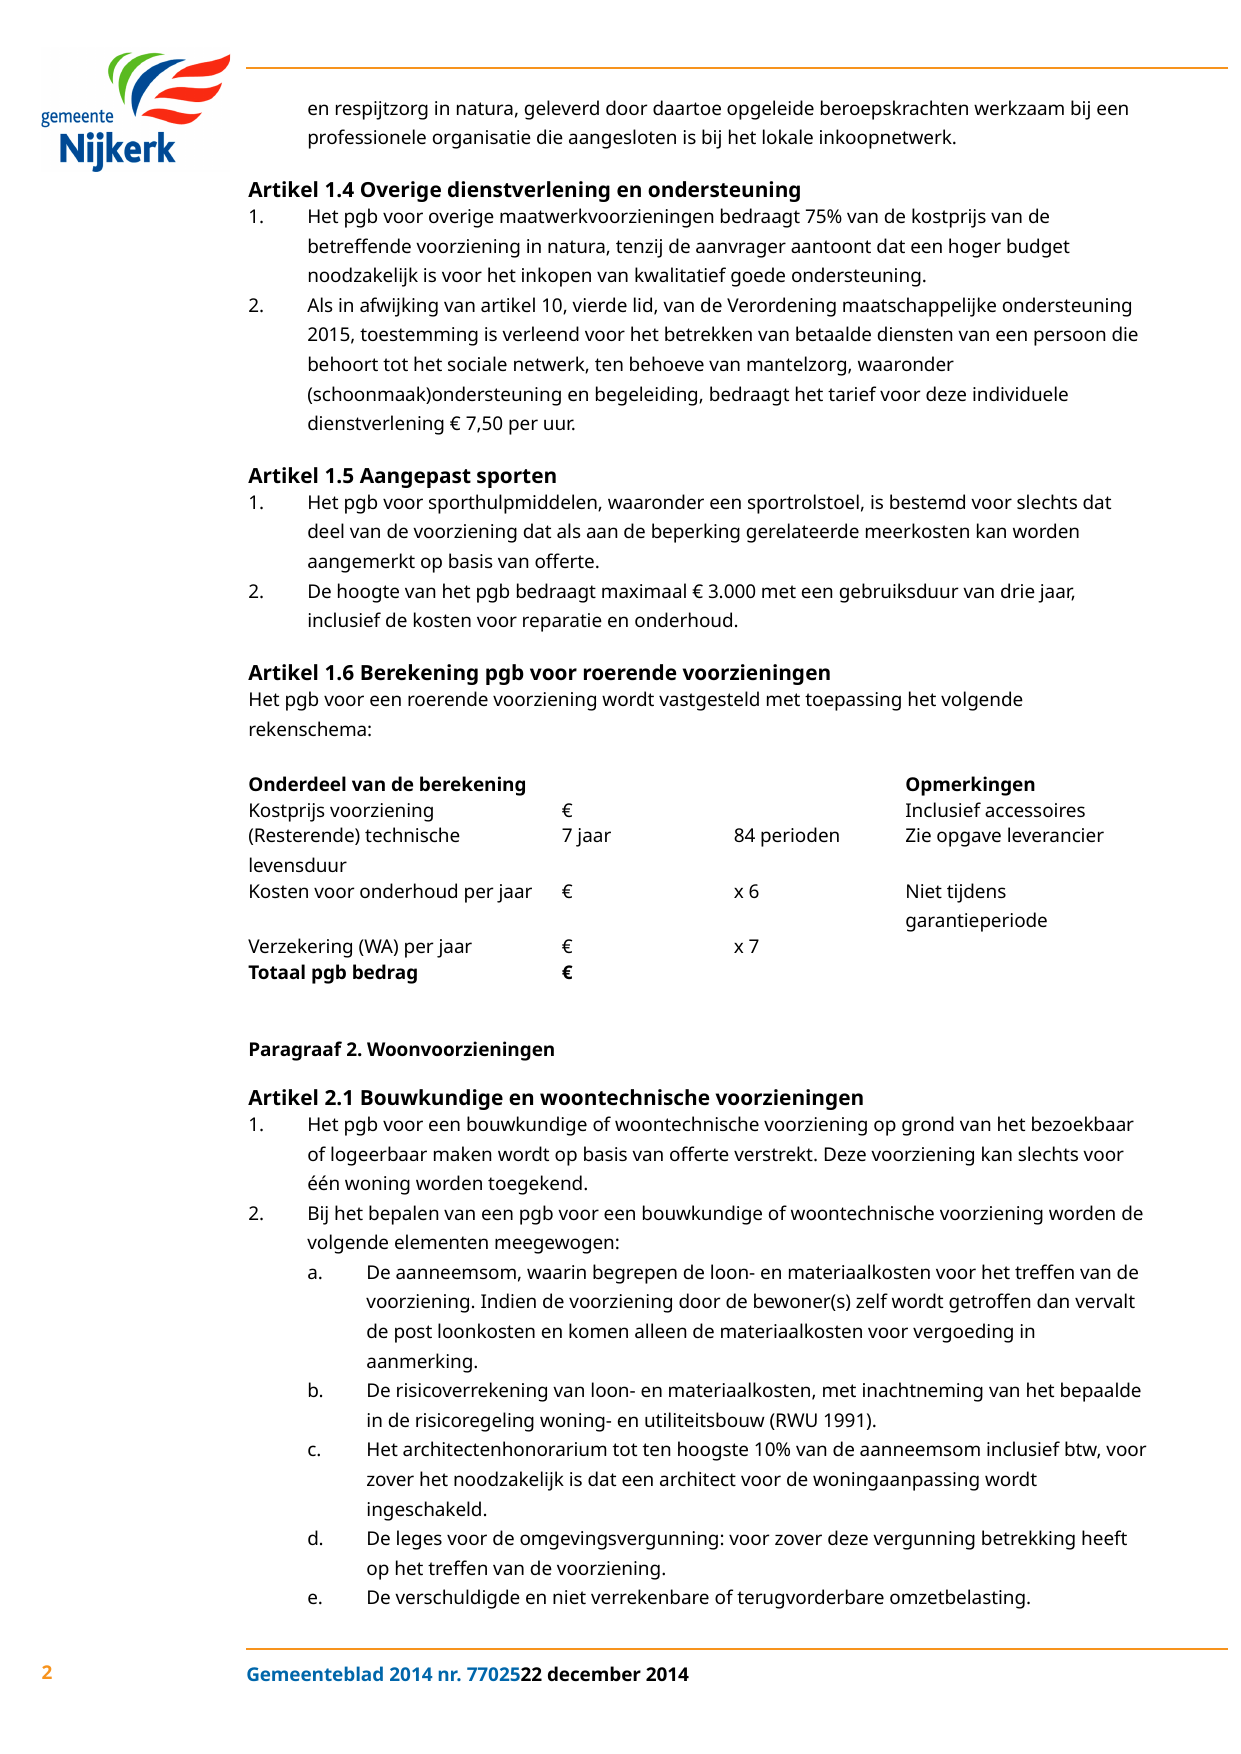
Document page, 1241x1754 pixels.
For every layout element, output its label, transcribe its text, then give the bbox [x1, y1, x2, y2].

list De hoogte van het pgb bedraagt maximaal € 3.000 met een gebruiksduur van drie jaar, inclusief de kosten voor reparatie en onderhoud. [248, 578, 1152, 633]
table_cell [905, 933, 1152, 959]
list Het pgb voor overige maatwerkvoorzieningen bedraagt 75% van de kostprijs van de betreffende voorziening in natura, tenzij de aanvrager aantoont dat een hoger budget noodzakelijk is voor het inkopen van kwalitatief goede ondersteuning. [248, 203, 1152, 288]
table_cell (Resterende) technische levensduur [248, 823, 562, 878]
text Het pgb voor een roerende voorziening wordt vastgesteld met toepassing het volgende rekenschema: [248, 686, 1152, 742]
text Paragraaf 2. Woonvoorzieningen [248, 1036, 1152, 1062]
list Het architectenhonorarium tot ten hoogste 10% van de aanneemsom inclusief btw, voor zover het noodzakelijk is dat een architect voor de woningaanpassing wordt ingeschakeld. [307, 1437, 1152, 1522]
text Artikel 1.6 Berekening pgb voor roerende voorzieningen [248, 658, 1152, 686]
picture [41, 47, 231, 172]
text Artikel 1.5 Aangepast sporten [248, 461, 1152, 489]
table_cell [905, 959, 1152, 985]
table_cell € [562, 878, 733, 933]
table_header Opmerkingen [905, 771, 1152, 797]
table_cell € [562, 959, 733, 985]
list Het pgb voor sporthulpmiddelen, waaronder een sportrolstoel, is bestemd voor slechts dat deel van de voorziening dat als aan de beperking gerelateerde meerkosten kan worden aangemerkt op basis van offerte. [248, 489, 1152, 574]
table_cell [734, 797, 905, 823]
table_cell Niet tijdens garantieperiode [905, 878, 1152, 933]
table_cell Verzekering (WA) per jaar [248, 933, 562, 959]
table_cell [905, 985, 1152, 1011]
list en respijtzorg in natura, geleverd door daartoe opgeleide beroepskrachten werkzaam bij een professionele organisatie die aangesloten is bij het lokale inkoopnetwerk. [248, 95, 1152, 150]
table_cell [734, 959, 905, 985]
table_header [562, 771, 733, 797]
table_cell x 7 [734, 933, 905, 959]
table_cell Inclusief accessoires [905, 797, 1152, 823]
table_cell 7 jaar [562, 823, 733, 878]
text Artikel 1.4 Overige dienstverlening en ondersteuning [248, 175, 1152, 203]
table_cell [562, 985, 733, 1011]
list De risicoverrekening van loon- en materiaalkosten, met inachtneming van het bepaalde in de risicoregeling woning- en utiliteitsbouw (RWU 1991). [307, 1377, 1152, 1433]
table_cell x 6 [734, 878, 905, 933]
table_cell Kosten voor onderhoud per jaar [248, 878, 562, 933]
table_cell [734, 985, 905, 1011]
list Bij het bepalen van een pgb voor een bouwkundige of woontechnische voorziening worden de volgende elementen meegewogen: [248, 1200, 1152, 1255]
list De aanneemsom, waarin begrepen de loon- en materiaalkosten voor het treffen van de voorziening. Indien de voorziening door de bewoner(s) zelf wordt getroffen dan vervalt de post loonkosten en komen alleen de materiaalkosten voor vergoeding in aanmerking. [307, 1259, 1152, 1374]
table_cell 84 perioden [734, 823, 905, 878]
table_header [734, 771, 905, 797]
list De verschuldigde en niet verrekenbare of terugvorderbare omzetbelasting. [307, 1584, 1152, 1610]
list De leges voor de omgevingsvergunning: voor zover deze vergunning betrekking heeft op het treffen van de voorziening. [307, 1525, 1152, 1581]
table_cell [248, 985, 562, 1011]
list Het pgb voor een bouwkundige of woontechnische voorziening op grond van het bezoekbaar of logeerbaar maken wordt op basis van offerte verstrekt. Deze voorziening kan slechts voor één woning worden toegekend. [248, 1111, 1152, 1196]
table_cell Kostprijs voorziening [248, 797, 562, 823]
table_header Onderdeel van de berekening [248, 771, 562, 797]
list Als in afwijking van artikel 10, vierde lid, van de Verordening maatschappelijke ondersteuning 2015, toestemming is verleend voor het betrekken van betaalde diensten van een persoon die behoort tot het sociale netwerk, ten behoeve van mantelzorg, waaronder (schoonmaak)ondersteuning en begeleiding, bedraagt het tarief voor deze individuele dienstverlening € 7,50 per uur. [248, 292, 1152, 436]
table_cell € [562, 933, 733, 959]
table_cell € [562, 797, 733, 823]
table_cell Totaal pgb bedrag [248, 959, 562, 985]
text Artikel 2.1 Bouwkundige en woontechnische voorzieningen [248, 1083, 1152, 1111]
table_cell Zie opgave leverancier [905, 823, 1152, 878]
